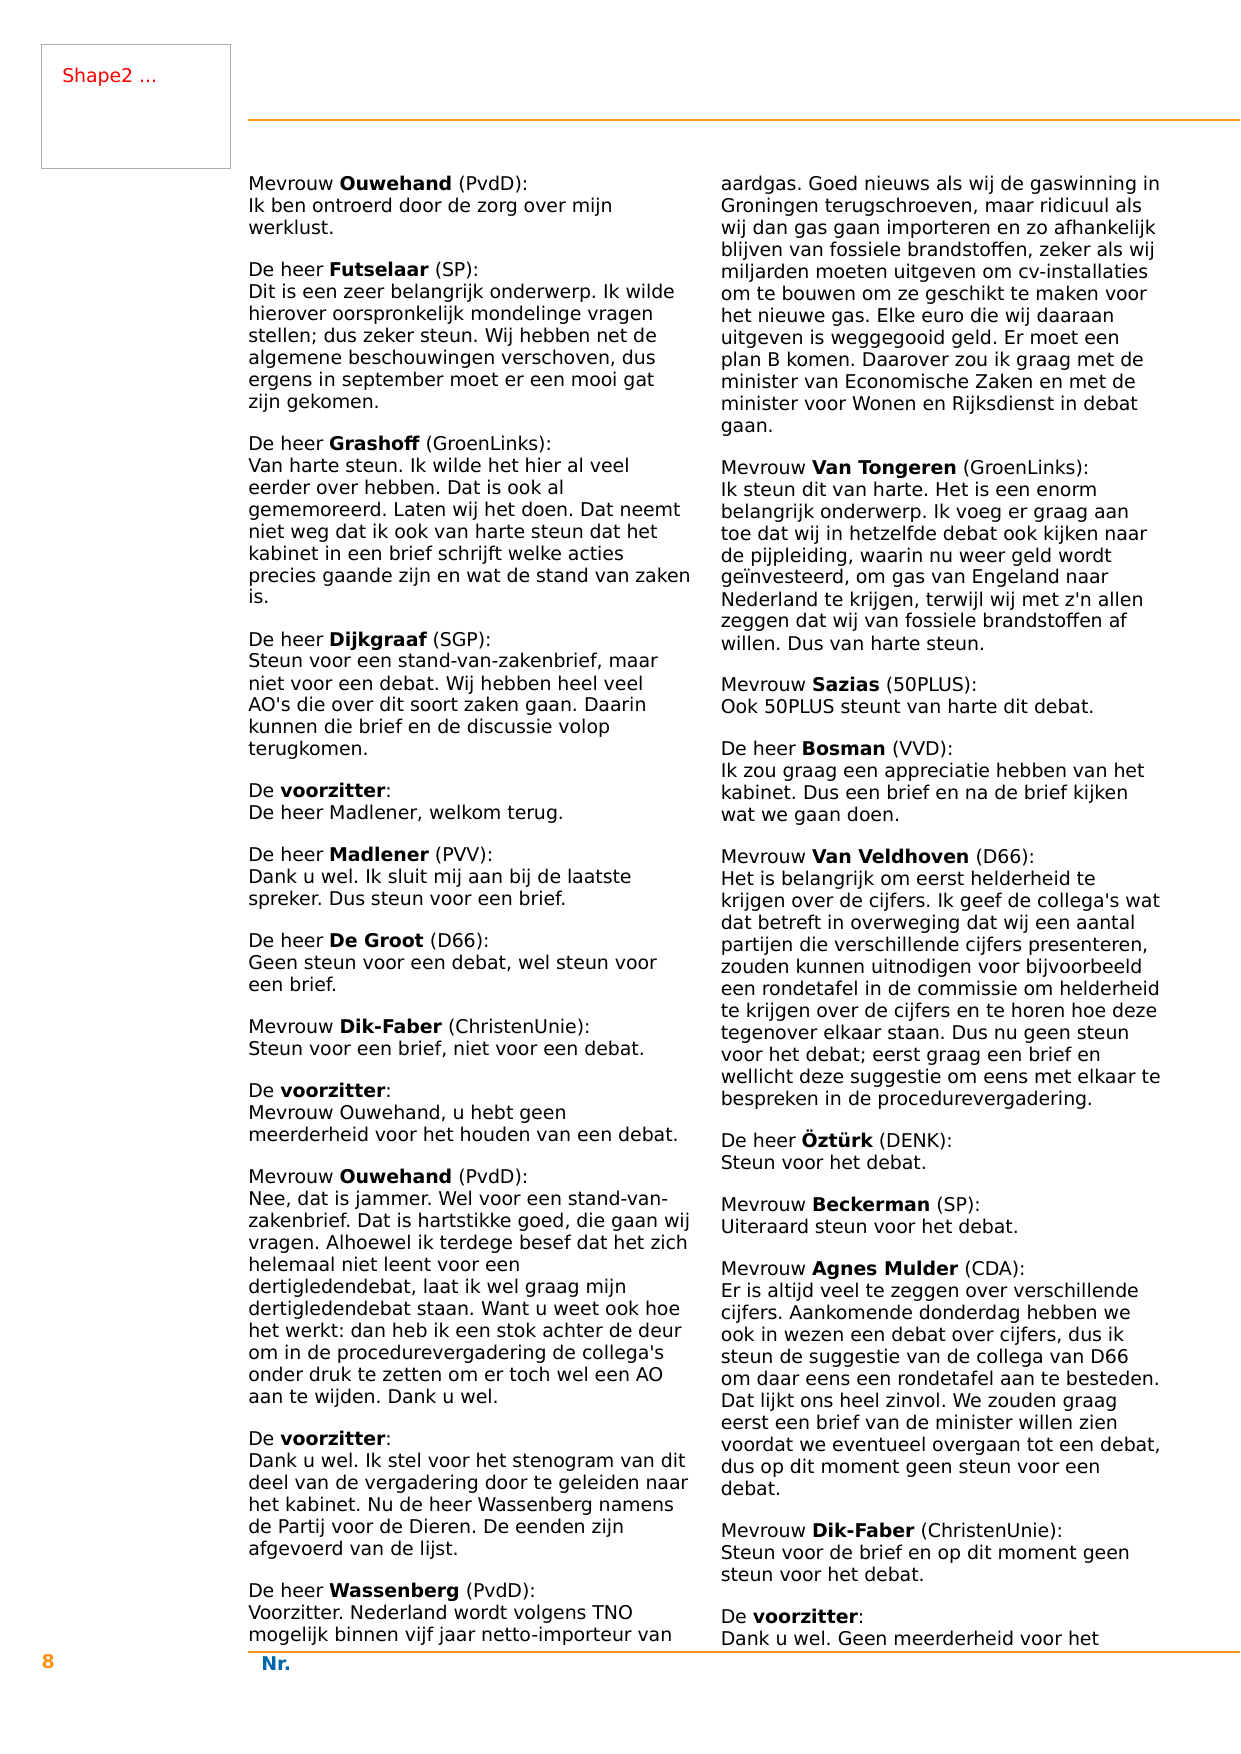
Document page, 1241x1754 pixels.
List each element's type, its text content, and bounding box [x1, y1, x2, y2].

text Geen steun voor een debat, wel steun voor een brief. [248, 952, 691, 996]
text Steun voor de brief en op dit moment geen steun voor het debat. [721, 1542, 1163, 1586]
text Mevrouw Ouwehand (PvdD): [248, 1166, 691, 1188]
text De voorzitter: [721, 1606, 1163, 1628]
text Mevrouw Sazias (50PLUS): [721, 674, 1163, 696]
text De heer Öztürk (DENK): [721, 1130, 1163, 1152]
text De voorzitter: [248, 1080, 691, 1102]
text Uiteraard steun voor het debat. [721, 1216, 1163, 1238]
text Mevrouw Van Tongeren (GroenLinks): [721, 457, 1163, 478]
text De voorzitter: [248, 1428, 691, 1450]
text Dit is een zeer belangrijk onderwerp. Ik wilde hierover oorspronkelijk mondelinge vragen stellen; dus zeker steun. Wij hebben net de algemene beschouwingen verschoven, dus ergens in september moet er een mooi gat zijn gekomen. [248, 281, 691, 413]
text Dank u wel. Ik stel voor het stenogram van dit deel van de vergadering door te geleiden naar het kabinet. Nu de heer Wassenberg namens de Partij voor de Dieren. De eenden zijn afgevoerd van de lijst. [248, 1450, 691, 1560]
text De heer De Groot (D66): [248, 930, 691, 952]
text Dank u wel. Geen meerderheid voor het [721, 1628, 1163, 1649]
text Ook 50PLUS steunt van harte dit debat. [721, 696, 1163, 718]
text Ik ben ontroerd door de zorg over mijn werklust. [248, 195, 691, 239]
text De voorzitter: [248, 780, 691, 802]
text Het is belangrijk om eerst helderheid te krijgen over de cijfers. Ik geef de collega's wat dat betreft in overweging dat wij een aantal partijen die verschillende cijfers presenteren, zouden kunnen uitnodigen voor bijvoorbeeld een rondetafel in de commissie om helderheid te krijgen over de cijfers en te horen hoe deze tegenover elkaar staan. Dus nu geen steun voor het debat; eerst graag een brief en wellicht deze suggestie om eens met elkaar te bespreken in de procedurevergadering. [721, 868, 1163, 1110]
text aardgas. Goed nieuws als wij de gaswinning in Groningen terugschroeven, maar ridicuul als wij dan gas gaan importeren en zo afhankelijk blijven van fossiele brandstoffen, zeker als wij miljarden moeten uitgeven om cv-installaties om te bouwen om ze geschikt te maken voor het nieuwe gas. Elke euro die wij daaraan uitgeven is weggegooid geld. Er moet een plan B komen. Daarover zou ik graag met de minister van Economische Zaken en met de minister voor Wonen en Rijksdienst in debat gaan. [721, 173, 1163, 437]
text De heer Grashoff (GroenLinks): [248, 433, 691, 454]
text Voorzitter. Nederland wordt volgens TNO mogelijk binnen vijf jaar netto-importeur van [248, 1602, 691, 1646]
text Mevrouw Ouwehand (PvdD): [248, 173, 691, 195]
text Mevrouw Dik-Faber (ChristenUnie): [248, 1016, 691, 1038]
text De heer Futselaar (SP): [248, 259, 691, 281]
text Mevrouw Agnes Mulder (CDA): [721, 1258, 1163, 1280]
text Van harte steun. Ik wilde het hier al veel eerder over hebben. Dat is ook al gememoreerd. Laten wij het doen. Dat neemt niet weg dat ik ook van harte steun dat het kabinet in een brief schrijft welke acties precies gaande zijn en wat de stand van zaken is. [248, 454, 691, 608]
text Mevrouw Ouwehand, u hebt geen meerderheid voor het houden van een debat. [248, 1102, 691, 1146]
text De heer Wassenberg (PvdD): [248, 1580, 691, 1602]
text Mevrouw Beckerman (SP): [721, 1194, 1163, 1216]
text De heer Bosman (VVD): [721, 738, 1163, 760]
text Dank u wel. Ik sluit mij aan bij de laatste spreker. Dus steun voor een brief. [248, 866, 691, 910]
text Ik zou graag een appreciatie hebben van het kabinet. Dus een brief en na de brief kijken wat we gaan doen. [721, 760, 1163, 826]
text Steun voor het debat. [721, 1152, 1163, 1174]
text Nee, dat is jammer. Wel voor een stand-van-zakenbrief. Dat is hartstikke goed, die gaan wij vragen. Alhoewel ik terdege besef dat het zich helemaal niet leent voor een dertigledendebat, laat ik wel graag mijn dertigledendebat staan. Want u weet ook hoe het werkt: dan heb ik een stok achter de deur om in de procedurevergadering de collega's onder druk te zetten om er toch wel een AO aan te wijden. Dank u wel. [248, 1188, 691, 1408]
text Steun voor een stand-van-zakenbrief, maar niet voor een debat. Wij hebben heel veel AO's die over dit soort zaken gaan. Daarin kunnen die brief en de discussie volop terugkomen. [248, 650, 691, 760]
text De heer Madlener, welkom terug. [248, 802, 691, 824]
text Er is altijd veel te zeggen over verschillende cijfers. Aankomende donderdag hebben we ook in wezen een debat over cijfers, dus ik steun de suggestie van de collega van D66 om daar eens een rondetafel aan te besteden. Dat lijkt ons heel zinvol. We zouden graag eerst een brief van de minister willen zien voordat we eventueel overgaan tot een debat, dus op dit moment geen steun voor een debat. [721, 1280, 1163, 1500]
text Steun voor een brief, niet voor een debat. [248, 1038, 691, 1060]
text Mevrouw Dik-Faber (ChristenUnie): [721, 1520, 1163, 1542]
text Mevrouw Van Veldhoven (D66): [721, 846, 1163, 868]
text De heer Dijkgraaf (SGP): [248, 628, 691, 650]
text De heer Madlener (PVV): [248, 844, 691, 866]
text Ik steun dit van harte. Het is een enorm belangrijk onderwerp. Ik voeg er graag aan toe dat wij in hetzelfde debat ook kijken naar de pijpleiding, waarin nu weer geld wordt geïnvesteerd, om gas van Engeland naar Nederland te krijgen, terwijl wij met z'n allen zeggen dat wij van fossiele brandstoffen af willen. Dus van harte steun. [721, 478, 1163, 654]
